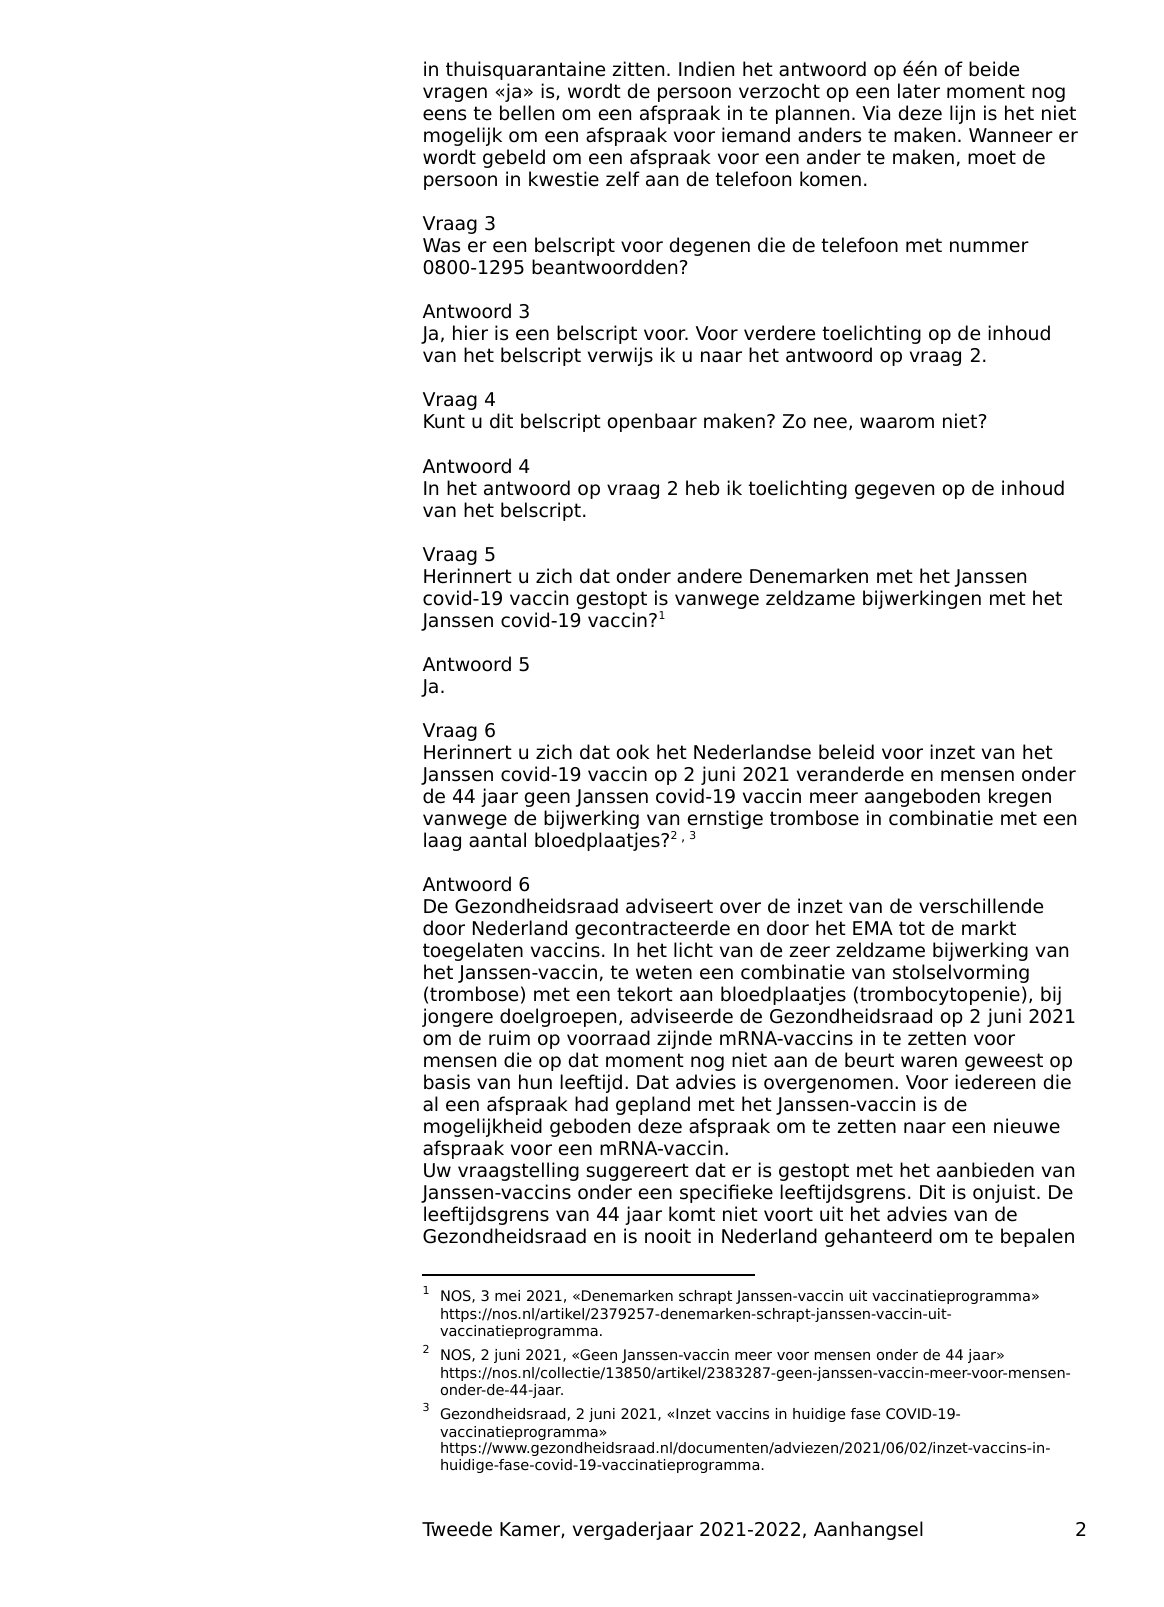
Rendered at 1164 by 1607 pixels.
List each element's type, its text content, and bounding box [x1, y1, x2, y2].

text Vraag 5 [422, 544, 1087, 566]
text NOS, 2 juni 2021, «Geen Janssen-vaccin meer voor mensen onder de 44 jaar» https://nos.nl/collectie/13850/artikel/2383287-geen-janssen-vaccin-meer-voor-mensen-onder-de-44-jaar. [422, 1343, 1087, 1399]
text NOS, 3 mei 2021, «Denemarken schrapt Janssen-vaccin uit vaccinatieprogramma» https://nos.nl/artikel/2379257-denemarken-schrapt-janssen-vaccin-uit-vaccinatieprogramma. [422, 1284, 1087, 1340]
text Vraag 6 [422, 720, 1087, 742]
text Herinnert u zich dat ook het Nederlandse beleid voor inzet van het Janssen covid-19 vaccin op 2 juni 2021 veranderde en mensen onder de 44 jaar geen Janssen covid-19 vaccin meer aangeboden kregen vanwege de bijwerking van ernstige trombose in combinatie met een laag aantal bloedplaatjes?, [422, 742, 1087, 852]
text Gezondheidsraad, 2 juni 2021, «Inzet vaccins in huidige fase COVID-19-vaccinatieprogramma» https://www.gezondheidsraad.nl/documenten/adviezen/2021/06/02/inzet-vaccins-in-huidige-fase-covid-19-vaccinatieprogramma. [422, 1402, 1087, 1474]
text in thuisquarantaine zitten. Indien het antwoord op één of beide vragen «ja» is, wordt de persoon verzocht op een later moment nog eens te bellen om een afspraak in te plannen. Via deze lijn is het niet mogelijk om een afspraak voor iemand anders te maken. Wanneer er wordt gebeld om een afspraak voor een ander te maken, moet de persoon in kwestie zelf aan de telefoon komen. [422, 59, 1087, 191]
text In het antwoord op vraag 2 heb ik toelichting gegeven op de inhoud van het belscript. [422, 477, 1087, 521]
text Uw vraagstelling suggereert dat er is gestopt met het aanbieden van Janssen-vaccins onder een specifieke leeftijdsgrens. Dit is onjuist. De leeftijdsgrens van 44 jaar komt niet voort uit het advies van de Gezondheidsraad en is nooit in Nederland gehanteerd om te bepalen [422, 1160, 1087, 1248]
text Was er een belscript voor degenen die de telefoon met nummer 0800-1295 beantwoordden? [422, 235, 1087, 279]
text Vraag 3 [422, 213, 1087, 235]
text Vraag 4 [422, 389, 1087, 411]
text Herinnert u zich dat onder andere Denemarken met het Janssen covid-19 vaccin gestopt is vanwege zeldzame bijwerkingen met het Janssen covid-19 vaccin? [422, 566, 1087, 632]
text Ja. [422, 676, 1087, 698]
text De Gezondheidsraad adviseert over de inzet van de verschillende door Nederland gecontracteerde en door het EMA tot de markt toegelaten vaccins. In het licht van de zeer zeldzame bijwerking van het Janssen-vaccin, te weten een combinatie van stolselvorming (trombose) met een tekort aan bloedplaatjes (trombocytopenie), bij jongere doelgroepen, adviseerde de Gezondheidsraad op 2 juni 2021 om de ruim op voorraad zijnde mRNA-vaccins in te zetten voor mensen die op dat moment nog niet aan de beurt waren geweest op basis van hun leeftijd. Dat advies is overgenomen. Voor iedereen die al een afspraak had gepland met het Janssen-vaccin is de mogelijkheid geboden deze afspraak om te zetten naar een nieuwe afspraak voor een mRNA-vaccin. [422, 896, 1087, 1160]
text Ja, hier is een belscript voor. Voor verdere toelichting op de inhoud van het belscript verwijs ik u naar het antwoord op vraag 2. [422, 323, 1087, 367]
text Antwoord 4 [422, 456, 1087, 477]
text Antwoord 5 [422, 654, 1087, 676]
text Kunt u dit belscript openbaar maken? Zo nee, waarom niet? [422, 411, 1087, 433]
text Antwoord 6 [422, 874, 1087, 896]
text Antwoord 3 [422, 301, 1087, 323]
